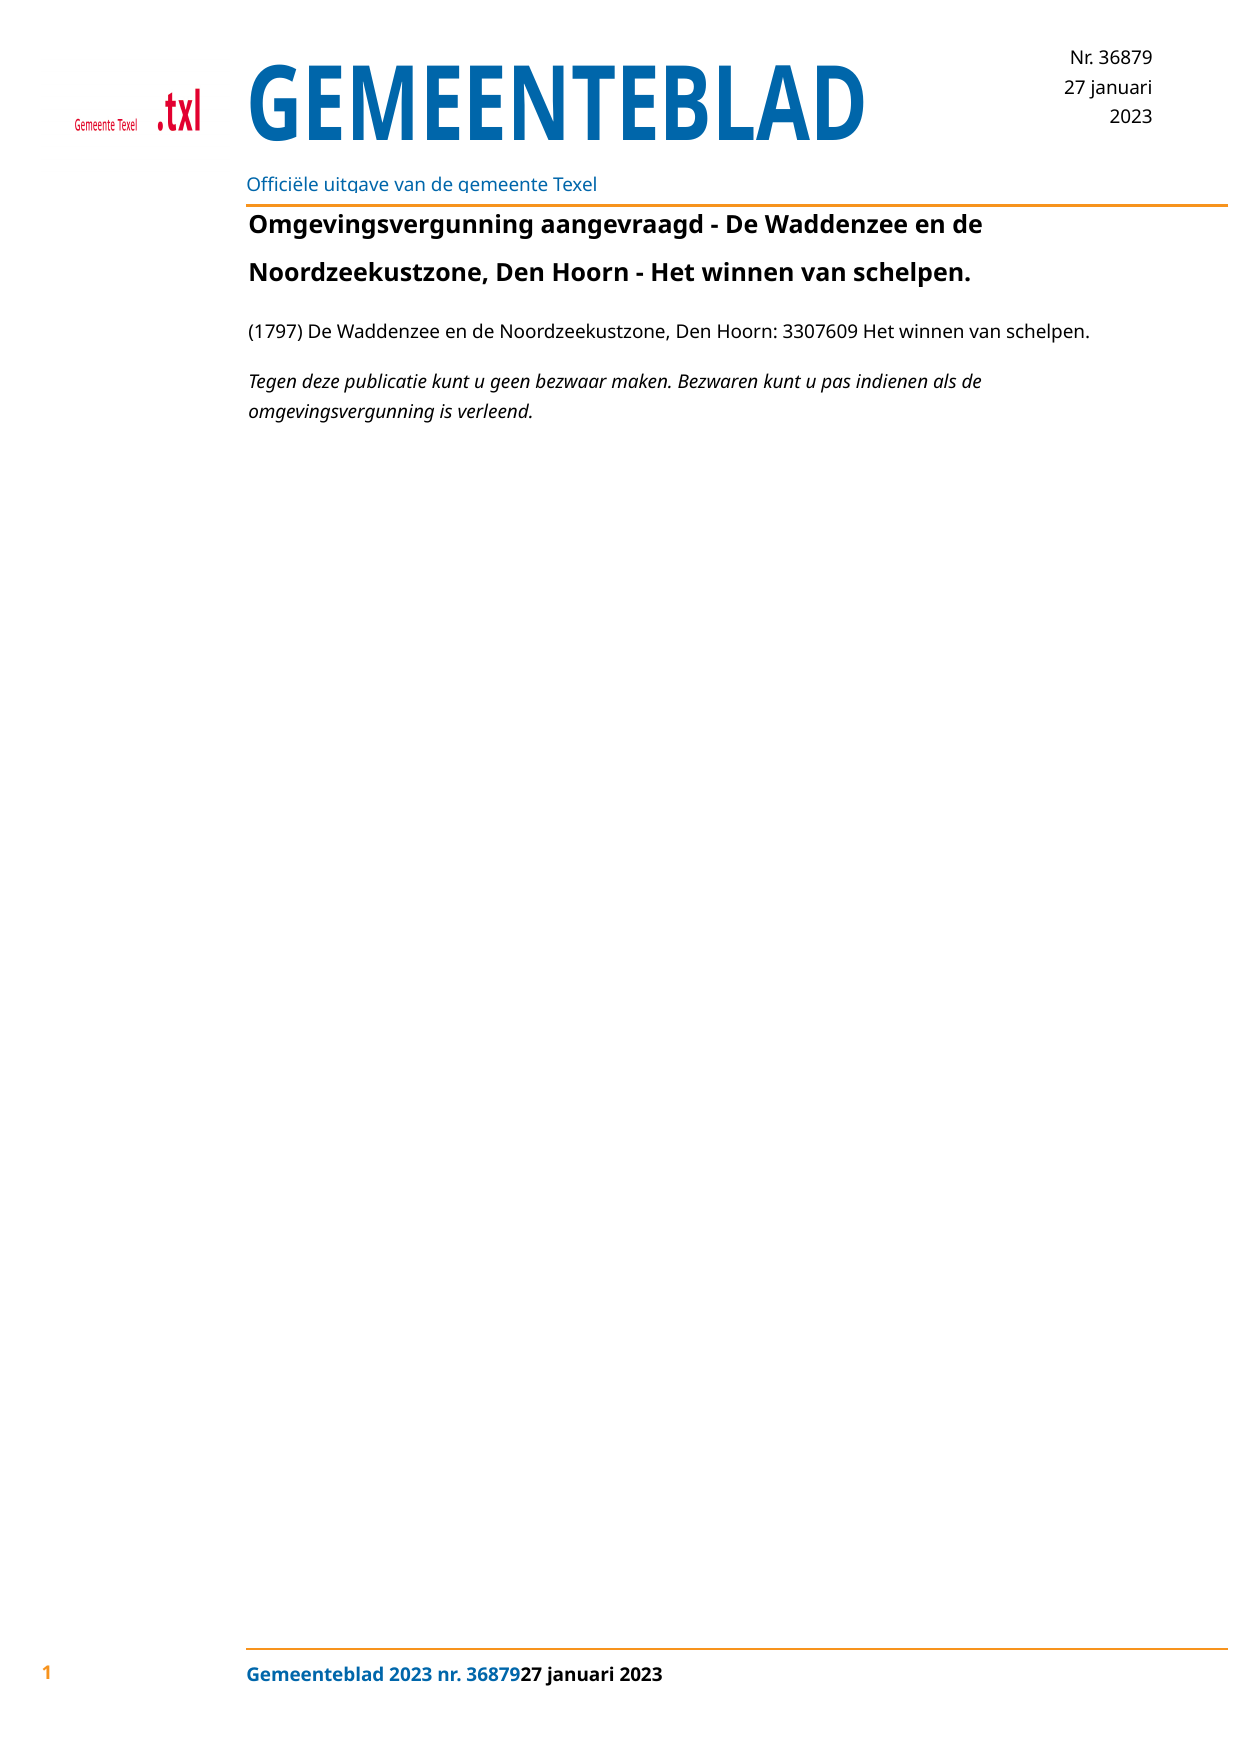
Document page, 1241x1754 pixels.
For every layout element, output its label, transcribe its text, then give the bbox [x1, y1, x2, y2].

picture [41, 47, 231, 172]
text Omgevingsvergunning aangevraagd - De Waddenzee en de Noordzeekustzone, Den Hoorn - Het winnen van schelpen. [248, 207, 1152, 288]
text (1797) De Waddenzee en de Noordzeekustzone, Den Hoorn: 3307609 Het winnen van schelpen. [248, 318, 1152, 344]
text Tegen deze publicatie kunt u geen bezwaar maken. Bezwaren kunt u pas indienen als de omgevingsvergunning is verleend. [248, 368, 1152, 424]
